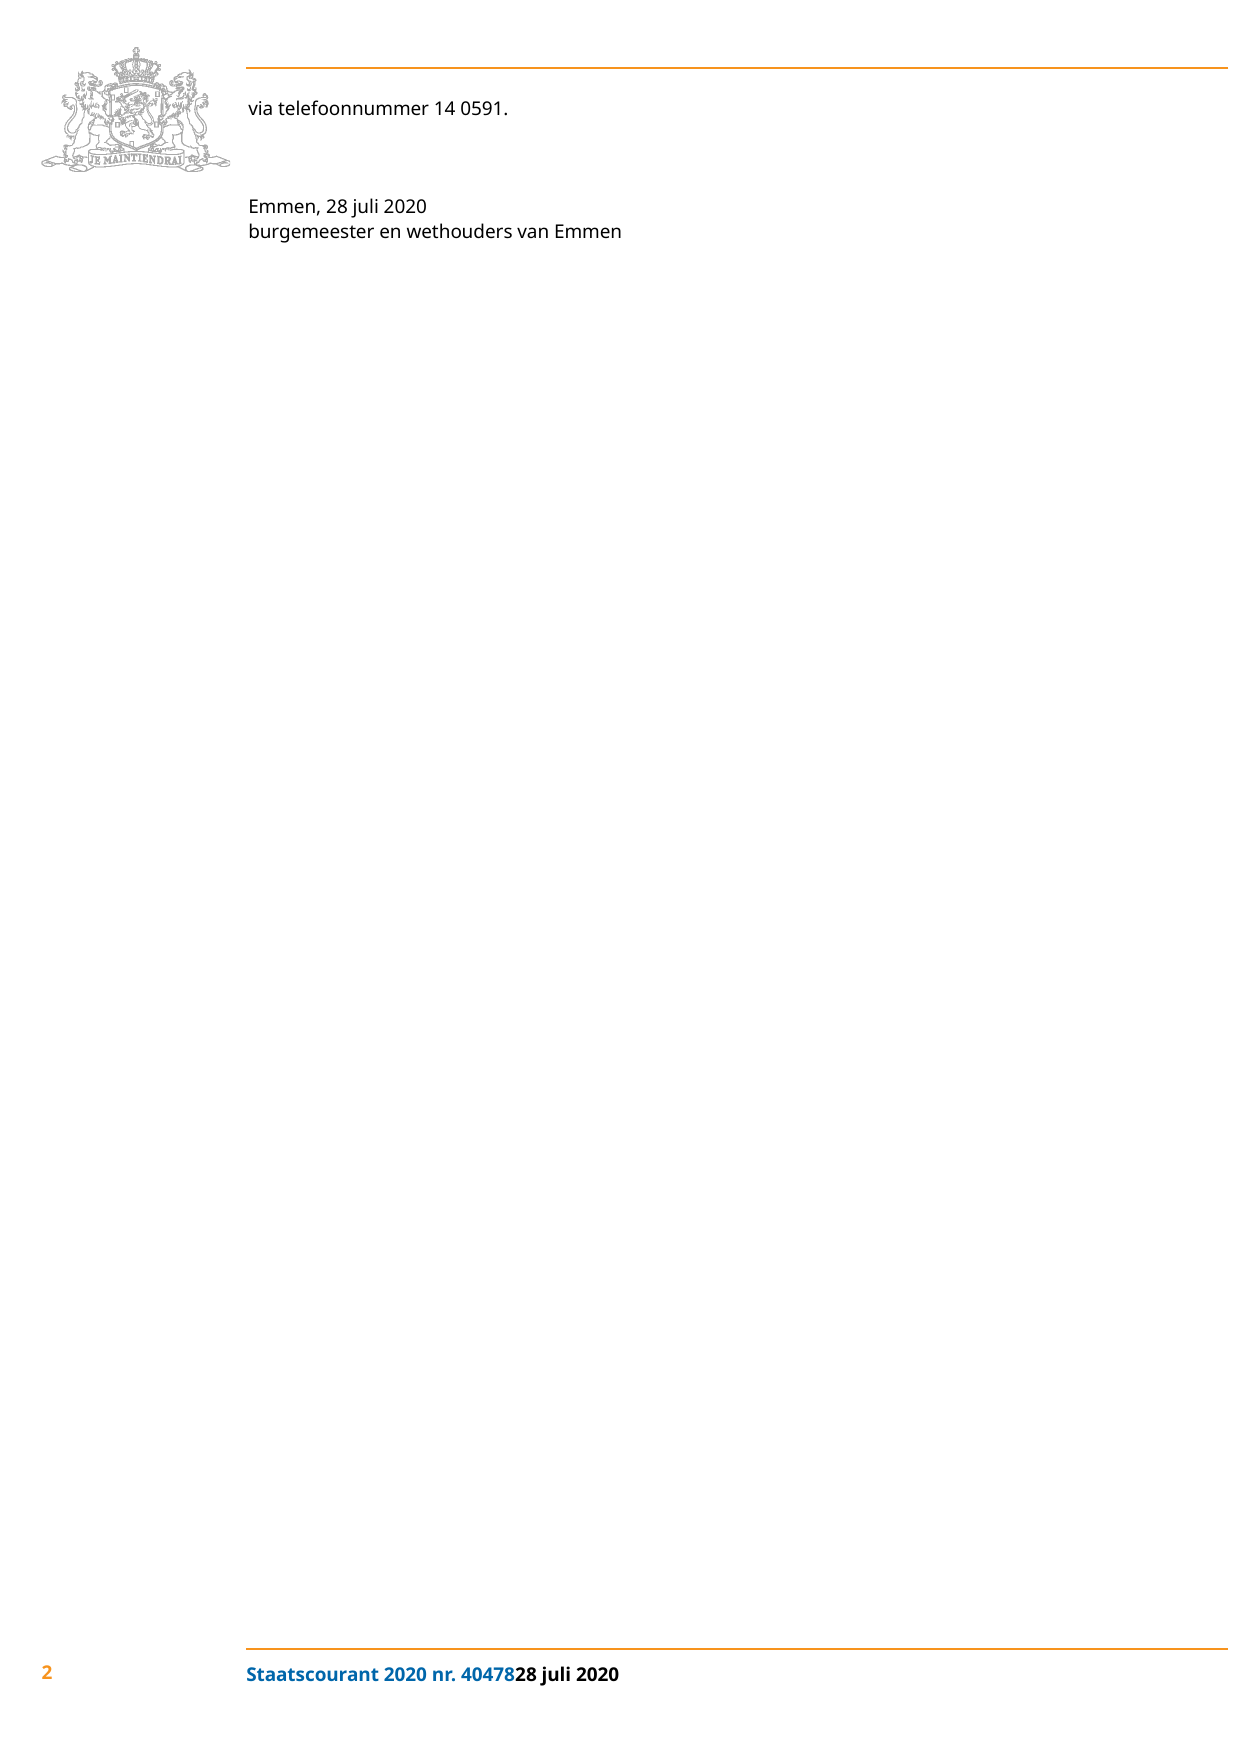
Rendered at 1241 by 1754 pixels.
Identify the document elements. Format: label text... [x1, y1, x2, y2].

text burgemeester en wethouders van Emmen [248, 219, 1152, 244]
picture [41, 47, 231, 172]
text Emmen, 28 juli 2020 [248, 193, 1152, 219]
text via telefoonnummer 14 0591. [248, 95, 1152, 121]
